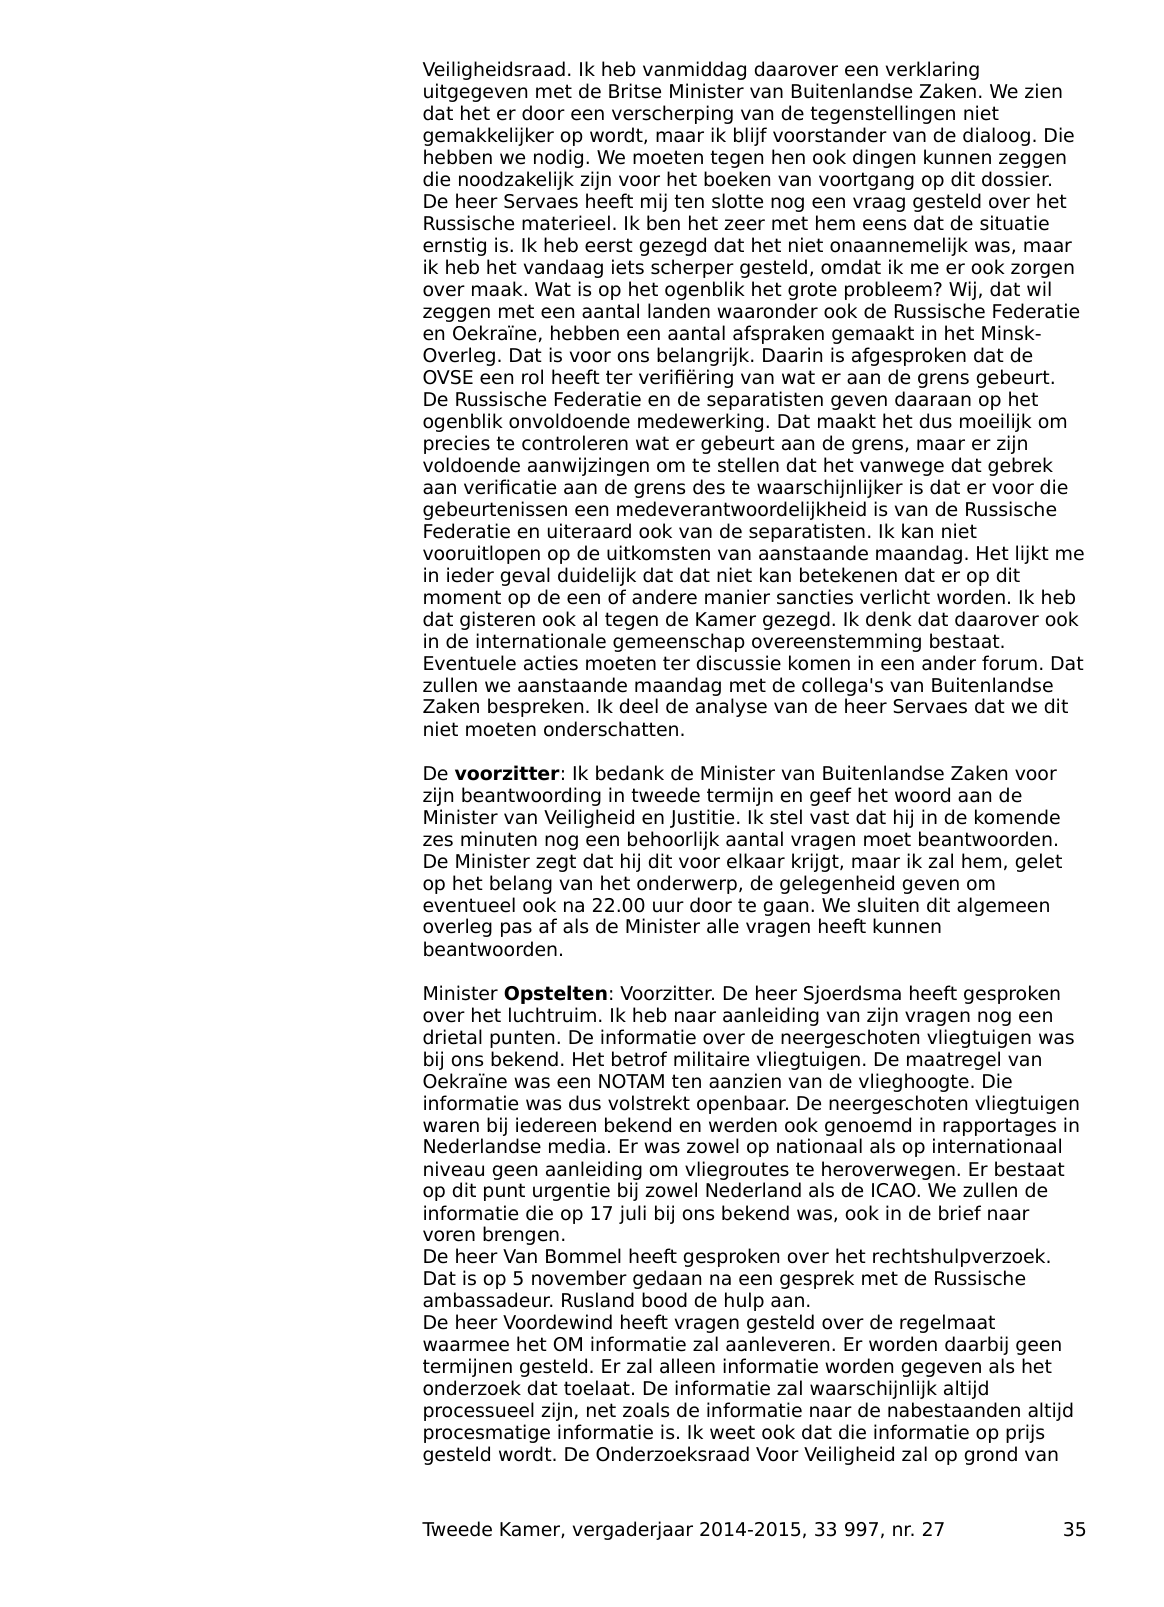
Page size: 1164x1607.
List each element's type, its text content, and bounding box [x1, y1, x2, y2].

text De voorzitter: Ik bedank de Minister van Buitenlandse Zaken voor zijn beantwoording in tweede termijn en geef het woord aan de Minister van Veiligheid en Justitie. Ik stel vast dat hij in de komende zes minuten nog een behoorlijk aantal vragen moet beantwoorden. De Minister zegt dat hij dit voor elkaar krijgt, maar ik zal hem, gelet op het belang van het onderwerp, de gelegenheid geven om eventueel ook na 22.00 uur door te gaan. We sluiten dit algemeen overleg pas af als de Minister alle vragen heeft kunnen beantwoorden. [422, 763, 1087, 960]
text Minister Opstelten: Voorzitter. De heer Sjoerdsma heeft gesproken over het luchtruim. Ik heb naar aanleiding van zijn vragen nog een drietal punten. De informatie over de neergeschoten vliegtuigen was bij ons bekend. Het betrof militaire vliegtuigen. De maatregel van Oekraïne was een NOTAM ten aanzien van de vlieghoogte. Die informatie was dus volstrekt openbaar. De neergeschoten vliegtuigen waren bij iedereen bekend en werden ook genoemd in rapportages in Nederlandse media. Er was zowel op nationaal als op internationaal niveau geen aanleiding om vliegroutes te heroverwegen. Er bestaat op dit punt urgentie bij zowel Nederland als de ICAO. We zullen de informatie die op 17 juli bij ons bekend was, ook in de brief naar voren brengen. [422, 983, 1087, 1246]
text De heer Servaes heeft mij ten slotte nog een vraag gesteld over het Russische materieel. Ik ben het zeer met hem eens dat de situatie ernstig is. Ik heb eerst gezegd dat het niet onaannemelijk was, maar ik heb het vandaag iets scherper gesteld, omdat ik me er ook zorgen over maak. Wat is op het ogenblik het grote probleem? Wij, dat wil zeggen met een aantal landen waaronder ook de Russische Federatie en Oekraïne, hebben een aantal afspraken gemaakt in het Minsk-Overleg. Dat is voor ons belangrijk. Daarin is afgesproken dat de OVSE een rol heeft ter verifiëring van wat er aan de grens gebeurt. De Russische Federatie en de separatisten geven daaraan op het ogenblik onvoldoende medewerking. Dat maakt het dus moeilijk om precies te controleren wat er gebeurt aan de grens, maar er zijn voldoende aanwijzingen om te stellen dat het vanwege dat gebrek aan verificatie aan de grens des te waarschijnlijker is dat er voor die gebeurtenissen een medeverantwoordelijkheid is van de Russische Federatie en uiteraard ook van de separatisten. Ik kan niet vooruitlopen op de uitkomsten van aanstaande maandag. Het lijkt me in ieder geval duidelijk dat dat niet kan betekenen dat er op dit moment op de een of andere manier sancties verlicht worden. Ik heb dat gisteren ook al tegen de Kamer gezegd. Ik denk dat daarover ook in de internationale gemeenschap overeenstemming bestaat. Eventuele acties moeten ter discussie komen in een ander forum. Dat zullen we aanstaande maandag met de collega's van Buitenlandse Zaken bespreken. Ik deel de analyse van de heer Servaes dat we dit niet moeten onderschatten. [422, 191, 1087, 740]
text De heer Van Bommel heeft gesproken over het rechtshulpverzoek. Dat is op 5 november gedaan na een gesprek met de Russische ambassadeur. Rusland bood de hulp aan. [422, 1246, 1087, 1312]
text Veiligheidsraad. Ik heb vanmiddag daarover een verklaring uitgegeven met de Britse Minister van Buitenlandse Zaken. We zien dat het er door een verscherping van de tegenstellingen niet gemakkelijker op wordt, maar ik blijf voorstander van de dialoog. Die hebben we nodig. We moeten tegen hen ook dingen kunnen zeggen die noodzakelijk zijn voor het boeken van voortgang op dit dossier. [422, 59, 1087, 191]
text De heer Voordewind heeft vragen gesteld over de regelmaat waarmee het OM informatie zal aanleveren. Er worden daarbij geen termijnen gesteld. Er zal alleen informatie worden gegeven als het onderzoek dat toelaat. De informatie zal waarschijnlijk altijd processueel zijn, net zoals de informatie naar de nabestaanden altijd procesmatige informatie is. Ik weet ook dat die informatie op prijs gesteld wordt. De Onderzoeksraad Voor Veiligheid zal op grond van [422, 1312, 1087, 1466]
